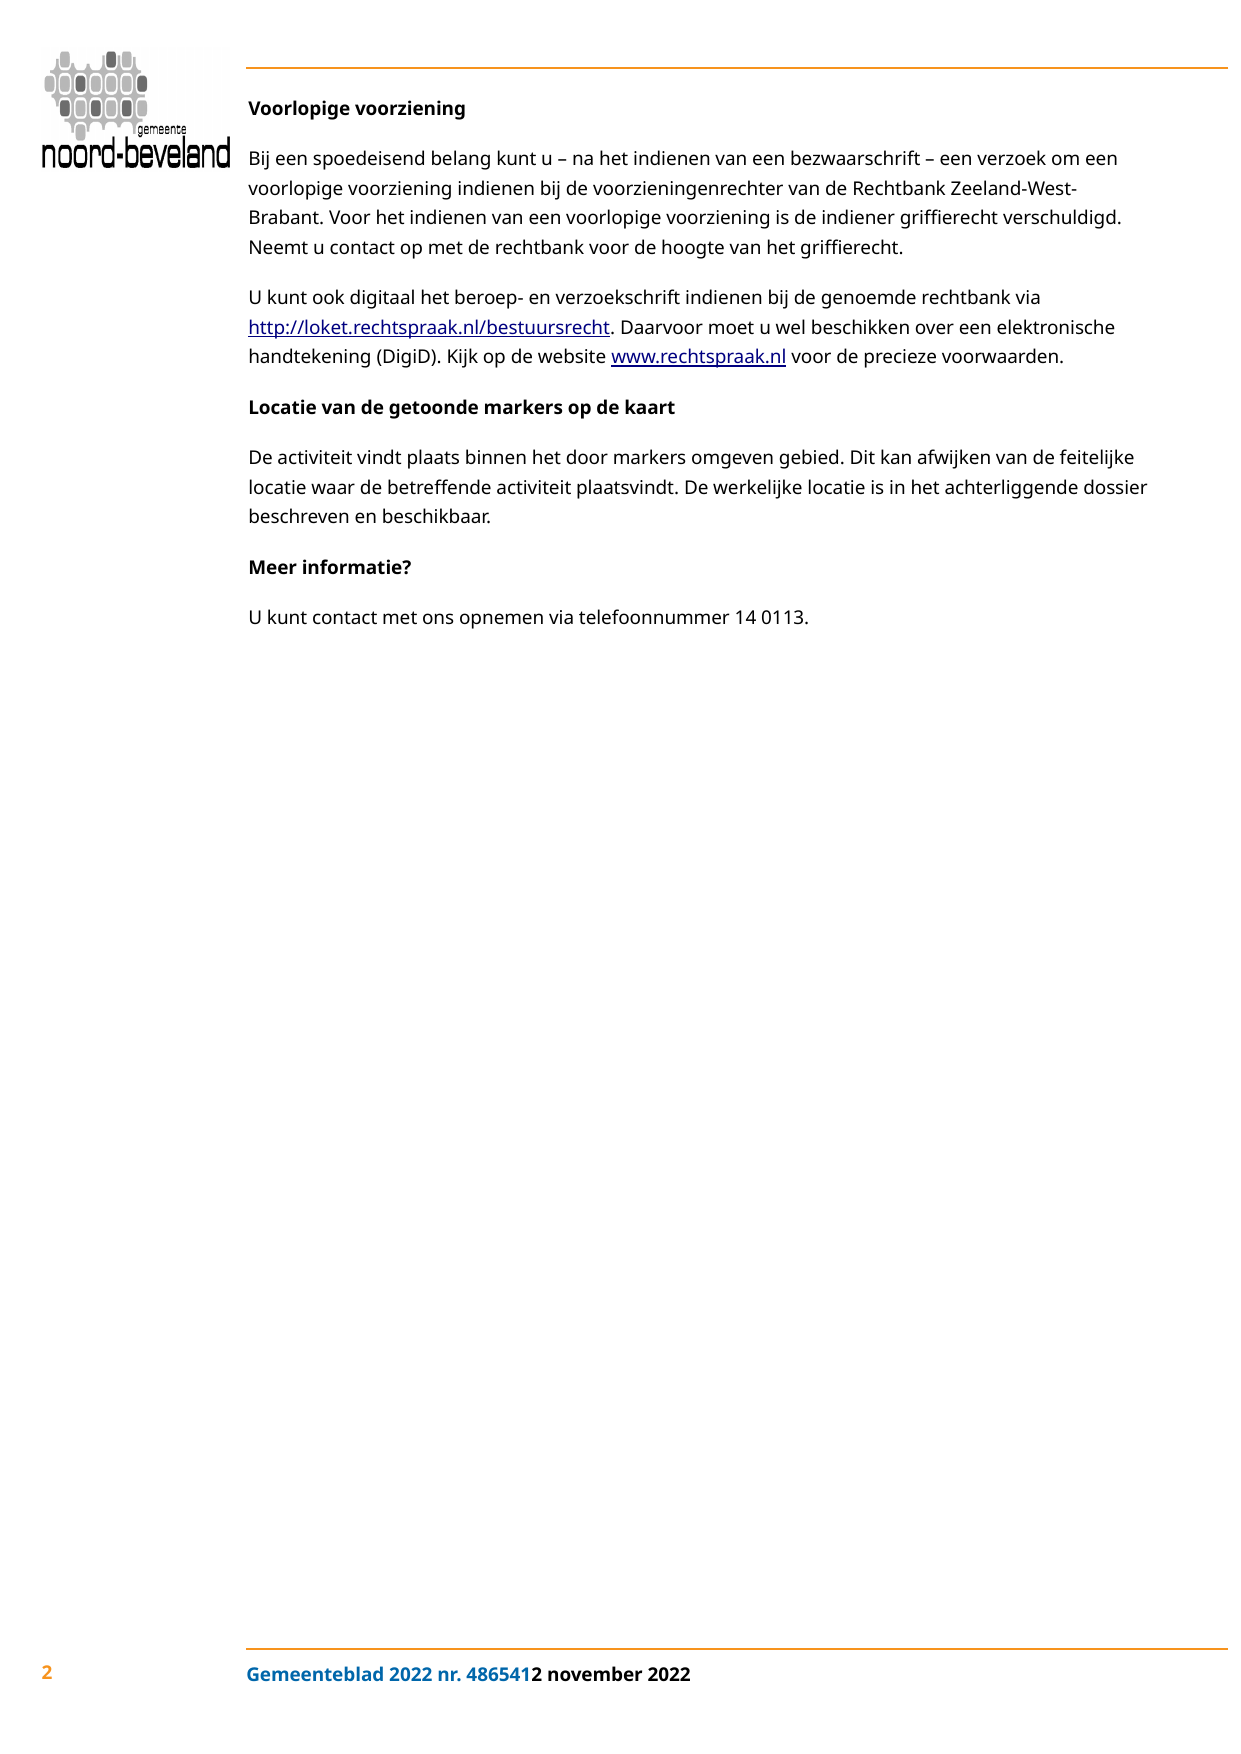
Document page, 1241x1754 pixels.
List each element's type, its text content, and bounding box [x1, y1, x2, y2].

text Locatie van de getoonde markers op de kaart [248, 394, 1152, 420]
text Meer informatie? [248, 554, 1152, 580]
text U kunt ook digitaal het beroep- en verzoekschrift indienen bij de genoemde rechtbank via http://loket.rechtspraak.nl/bestuursrecht. Daarvoor moet u wel beschikken over een elektronische handtekening (DigiD). Kijk op de website www.rechtspraak.nl voor de precieze voorwaarden. [248, 284, 1152, 369]
text De activiteit vindt plaats binnen het door markers omgeven gebied. Dit kan afwijken van de feitelijke locatie waar de betreffende activiteit plaatsvindt. De werkelijke locatie is in het achterliggende dossier beschreven en beschikbaar. [248, 444, 1152, 529]
text Bij een spoedeisend belang kunt u – na het indienen van een bezwaarschrift – een verzoek om een voorlopige voorziening indienen bij de voorzieningenrechter van de Rechtbank Zeeland-West-Brabant. Voor het indienen van een voorlopige voorziening is de indiener griffierecht verschuldigd. Neemt u contact op met de rechtbank voor de hoogte van het griffierecht. [248, 145, 1152, 260]
text U kunt contact met ons opnemen via telefoonnummer 14 0113. [248, 604, 1152, 630]
text Voorlopige voorziening [248, 95, 1152, 121]
picture [41, 47, 231, 172]
